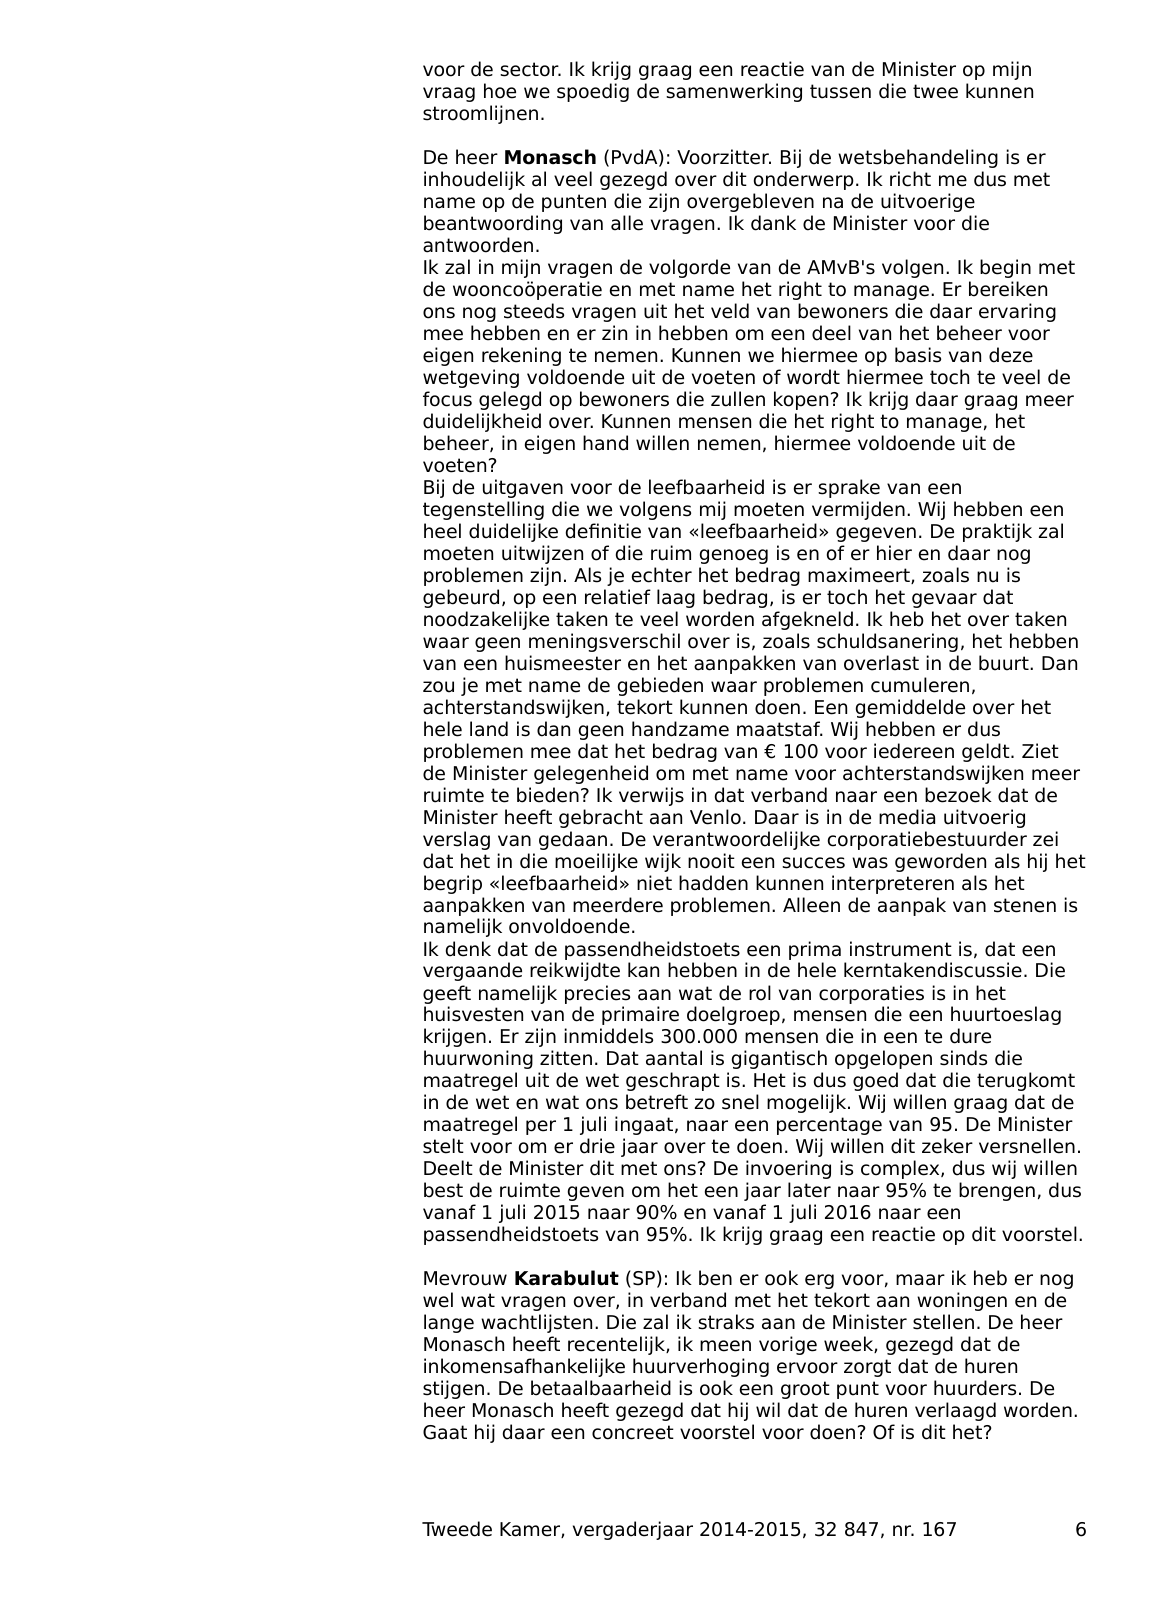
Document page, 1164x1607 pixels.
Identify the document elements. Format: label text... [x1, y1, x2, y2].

text Bij de uitgaven voor de leefbaarheid is er sprake van een tegenstelling die we volgens mij moeten vermijden. Wij hebben een heel duidelijke definitie van «leefbaarheid» gegeven. De praktijk zal moeten uitwijzen of die ruim genoeg is en of er hier en daar nog problemen zijn. Als je echter het bedrag maximeert, zoals nu is gebeurd, op een relatief laag bedrag, is er toch het gevaar dat noodzakelijke taken te veel worden afgekneld. Ik heb het over taken waar geen meningsverschil over is, zoals schuldsanering, het hebben van een huismeester en het aanpakken van overlast in de buurt. Dan zou je met name de gebieden waar problemen cumuleren, achterstandswijken, tekort kunnen doen. Een gemiddelde over het hele land is dan geen handzame maatstaf. Wij hebben er dus problemen mee dat het bedrag van € 100 voor iedereen geldt. Ziet de Minister gelegenheid om met name voor achterstandswijken meer ruimte te bieden? Ik verwijs in dat verband naar een bezoek dat de Minister heeft gebracht aan Venlo. Daar is in de media uitvoerig verslag van gedaan. De verantwoordelijke corporatiebestuurder zei dat het in die moeilijke wijk nooit een succes was geworden als hij het begrip «leefbaarheid» niet hadden kunnen interpreteren als het aanpakken van meerdere problemen. Alleen de aanpak van stenen is namelijk onvoldoende. [422, 477, 1087, 938]
text voor de sector. Ik krijg graag een reactie van de Minister op mijn vraag hoe we spoedig de samenwerking tussen die twee kunnen stroomlijnen. [422, 59, 1087, 125]
text Ik zal in mijn vragen de volgorde van de AMvB's volgen. Ik begin met de wooncoöperatie en met name het right to manage. Er bereiken ons nog steeds vragen uit het veld van bewoners die daar ervaring mee hebben en er zin in hebben om een deel van het beheer voor eigen rekening te nemen. Kunnen we hiermee op basis van deze wetgeving voldoende uit de voeten of wordt hiermee toch te veel de focus gelegd op bewoners die zullen kopen? Ik krijg daar graag meer duidelijkheid over. Kunnen mensen die het right to manage, het beheer, in eigen hand willen nemen, hiermee voldoende uit de voeten? [422, 257, 1087, 477]
text Mevrouw Karabulut (SP): Ik ben er ook erg voor, maar ik heb er nog wel wat vragen over, in verband met het tekort aan woningen en de lange wachtlijsten. Die zal ik straks aan de Minister stellen. De heer Monasch heeft recentelijk, ik meen vorige week, gezegd dat de inkomensafhankelijke huurverhoging ervoor zorgt dat de huren stijgen. De betaalbaarheid is ook een groot punt voor huurders. De heer Monasch heeft gezegd dat hij wil dat de huren verlaagd worden. Gaat hij daar een concreet voorstel voor doen? Of is dit het? [422, 1268, 1087, 1444]
text De heer Monasch (PvdA): Voorzitter. Bij de wetsbehandeling is er inhoudelijk al veel gezegd over dit onderwerp. Ik richt me dus met name op de punten die zijn overgebleven na de uitvoerige beantwoording van alle vragen. Ik dank de Minister voor die antwoorden. [422, 147, 1087, 257]
text Ik denk dat de passendheidstoets een prima instrument is, dat een vergaande reikwijdte kan hebben in de hele kerntakendiscussie. Die geeft namelijk precies aan wat de rol van corporaties is in het huisvesten van de primaire doelgroep, mensen die een huurtoeslag krijgen. Er zijn inmiddels 300.000 mensen die in een te dure huurwoning zitten. Dat aantal is gigantisch opgelopen sinds die maatregel uit de wet geschrapt is. Het is dus goed dat die terugkomt in de wet en wat ons betreft zo snel mogelijk. Wij willen graag dat de maatregel per 1 juli ingaat, naar een percentage van 95. De Minister stelt voor om er drie jaar over te doen. Wij willen dit zeker versnellen. Deelt de Minister dit met ons? De invoering is complex, dus wij willen best de ruimte geven om het een jaar later naar 95% te brengen, dus vanaf 1 juli 2015 naar 90% en vanaf 1 juli 2016 naar een passendheidstoets van 95%. Ik krijg graag een reactie op dit voorstel. [422, 938, 1087, 1246]
